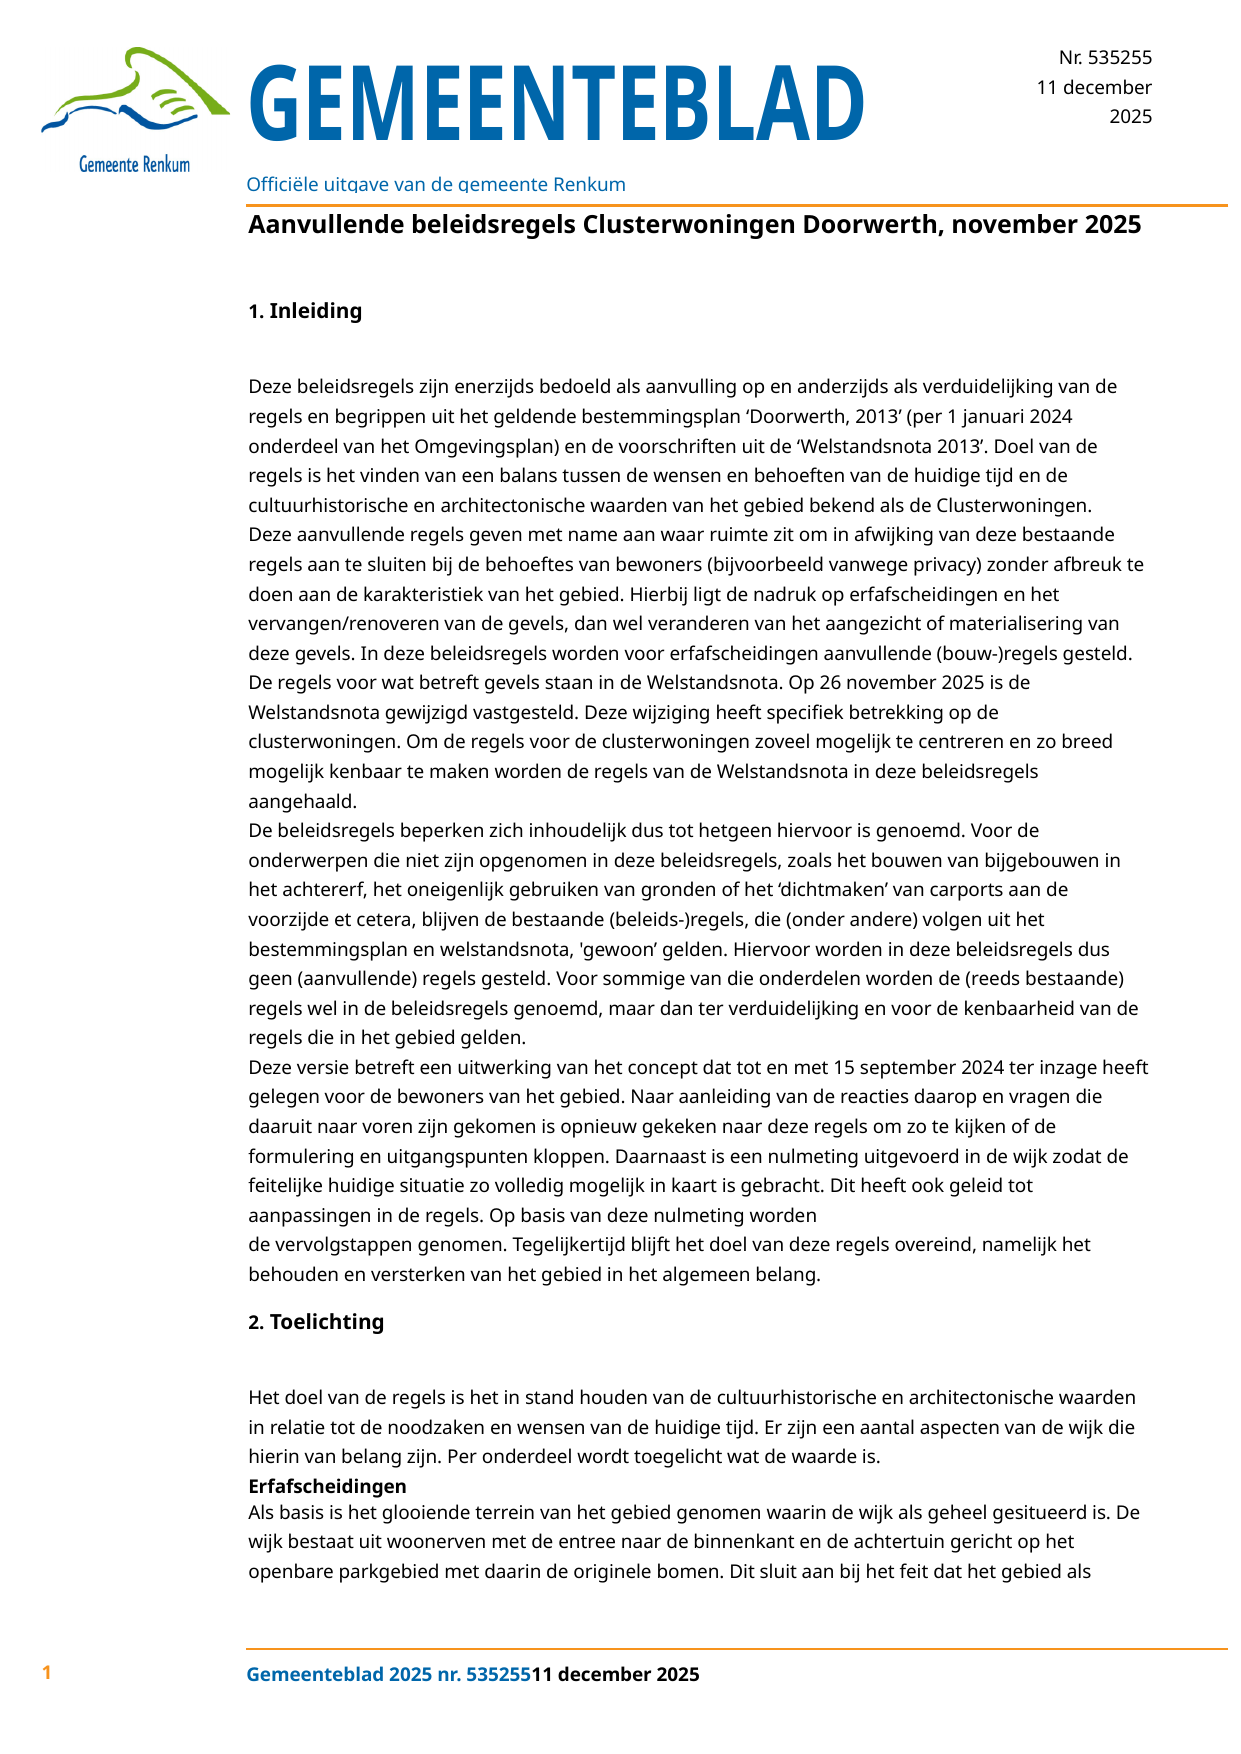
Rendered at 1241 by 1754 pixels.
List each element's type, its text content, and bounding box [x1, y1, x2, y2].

text 1. Inleiding [248, 296, 1152, 324]
text Deze versie betreft een uitwerking van het concept dat tot en met 15 september 2024 ter inzage heeft gelegen voor de bewoners van het gebied. Naar aanleiding van de reacties daarop en vragen die daaruit naar voren zijn gekomen is opnieuw gekeken naar deze regels om zo te kijken of de formulering en uitgangspunten kloppen. Daarnaast is een nulmeting uitgevoerd in de wijk zodat de feitelijke huidige situatie zo volledig mogelijk in kaart is gebracht. Dit heeft ook geleid tot aanpassingen in de regels. Op basis van deze nulmeting worden [248, 1054, 1152, 1228]
text Erfafscheidingen [248, 1473, 1152, 1499]
text de vervolgstappen genomen. Tegelijkertijd blijft het doel van deze regels overeind, namelijk het behouden en versterken van het gebied in het algemeen belang. [248, 1232, 1152, 1287]
text Als basis is het glooiende terrein van het gebied genomen waarin de wijk als geheel gesitueerd is. De wijk bestaat uit woonerven met de entree naar de binnenkant en de achtertuin gericht op het openbare parkgebied met daarin de originele bomen. Dit sluit aan bij het feit dat het gebied als [248, 1499, 1152, 1584]
text 2. Toelichting [248, 1307, 1152, 1335]
text Aanvullende beleidsregels Clusterwoningen Doorwerth, november 2025 [248, 207, 1152, 241]
picture [41, 47, 231, 172]
text Het doel van de regels is het in stand houden van de cultuurhistorische en architectonische waarden in relatie tot de noodzaken en wensen van de huidige tijd. Er zijn een aantal aspecten van de wijk die hierin van belang zijn. Per onderdeel wordt toegelicht wat de waarde is. [248, 1384, 1152, 1469]
text De beleidsregels beperken zich inhoudelijk dus tot hetgeen hiervoor is genoemd. Voor de onderwerpen die niet zijn opgenomen in deze beleidsregels, zoals het bouwen van bijgebouwen in het achtererf, het oneigenlijk gebruiken van gronden of het ‘dichtmaken’ van carports aan de voorzijde et cetera, blijven de bestaande (beleids-)regels, die (onder andere) volgen uit het bestemmingsplan en welstandsnota, 'gewoon’ gelden. Hiervoor worden in deze beleidsregels dus geen (aanvullende) regels gesteld. Voor sommige van die onderdelen worden de (reeds bestaande) regels wel in de beleidsregels genoemd, maar dan ter verduidelijking en voor de kenbaarheid van de regels die in het gebied gelden. [248, 817, 1152, 1050]
text Deze beleidsregels zijn enerzijds bedoeld als aanvulling op en anderzijds als verduidelijking van de regels en begrippen uit het geldende bestemmingsplan ‘Doorwerth, 2013’ (per 1 januari 2024 onderdeel van het Omgevingsplan) en de voorschriften uit de ‘Welstandsnota 2013’. Doel van de regels is het vinden van een balans tussen de wensen en behoeften van de huidige tijd en de cultuurhistorische en architectonische waarden van het gebied bekend als de Clusterwoningen. [248, 374, 1152, 518]
text Deze aanvullende regels geven met name aan waar ruimte zit om in afwijking van deze bestaande regels aan te sluiten bij de behoeftes van bewoners (bijvoorbeeld vanwege privacy) zonder afbreuk te doen aan de karakteristiek van het gebied. Hierbij ligt de nadruk op erfafscheidingen en het vervangen/renoveren van de gevels, dan wel veranderen van het aangezicht of materialisering van deze gevels. In deze beleidsregels worden voor erfafscheidingen aanvullende (bouw-)regels gesteld. De regels voor wat betreft gevels staan in de Welstandsnota. Op 26 november 2025 is de Welstandsnota gewijzigd vastgesteld. Deze wijziging heeft specifiek betrekking op de clusterwoningen. Om de regels voor de clusterwoningen zoveel mogelijk te centreren en zo breed mogelijk kenbaar te maken worden de regels van de Welstandsnota in deze beleidsregels aangehaald. [248, 522, 1152, 814]
